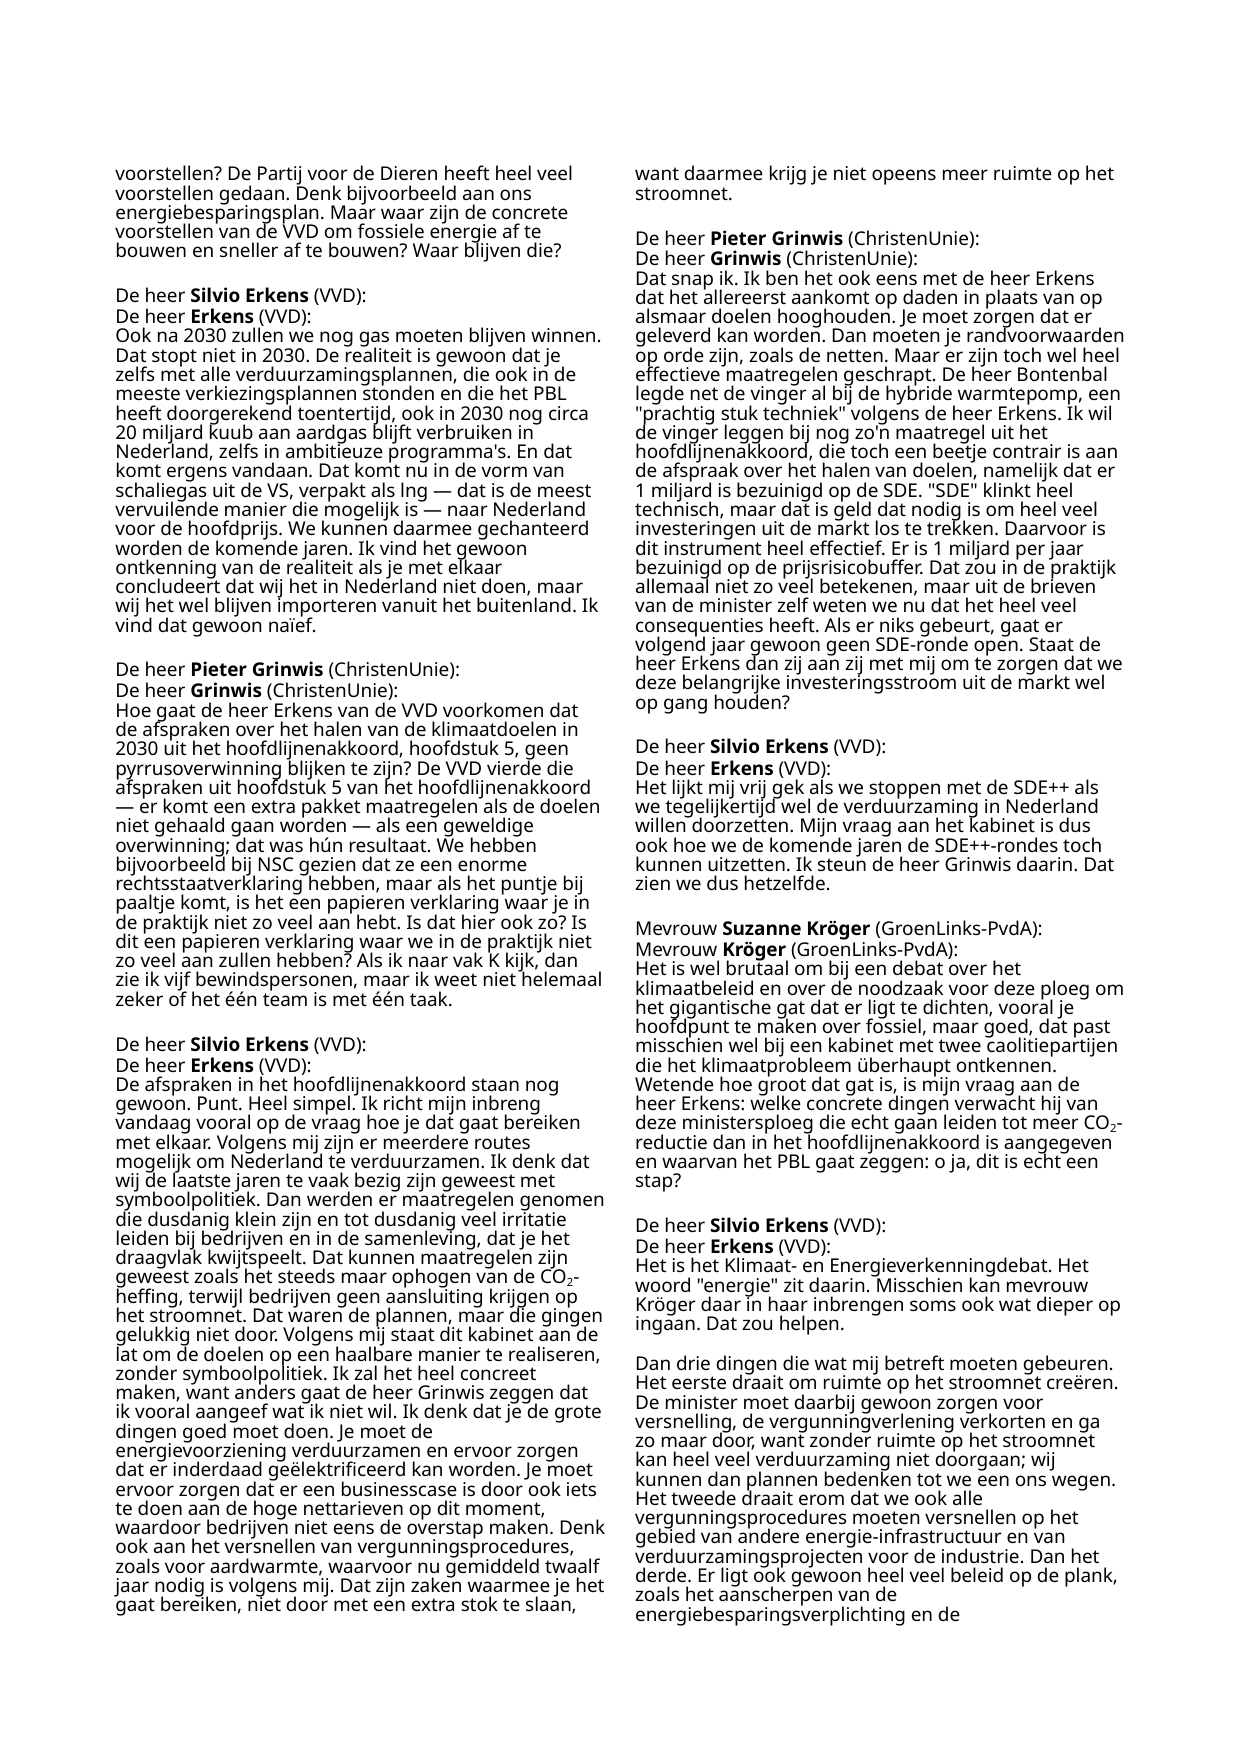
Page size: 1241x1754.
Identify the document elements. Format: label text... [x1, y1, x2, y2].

text De heer Pieter Grinwis (ChristenUnie): [115, 657, 605, 682]
text De heer Silvio Erkens (VVD): [115, 282, 605, 308]
text Het lijkt mij vrij gek als we stoppen met de SDE++ als we tegelijkertijd wel de verduurzaming in Nederland willen doorzetten. Mijn vraag aan het kabinet is dus ook hoe we de komende jaren de SDE++-rondes toch kunnen uitzetten. Ik steun de heer Grinwis daarin. Dat zien we dus hetzelfde. [635, 779, 1125, 894]
text Het is het Klimaat- en Energieverkenningdebat. Het woord "energie" zit daarin. Misschien kan mevrouw Kröger daar in haar inbrengen soms ook wat dieper op ingaan. Dat zou helpen. [635, 1257, 1125, 1334]
text De heer Erkens (VVD): [635, 1238, 1125, 1257]
text De heer Silvio Erkens (VVD): [635, 1212, 1125, 1238]
text De heer Silvio Erkens (VVD): [115, 1031, 605, 1057]
text De heer Pieter Grinwis (ChristenUnie): [635, 225, 1125, 250]
text Ook na 2030 zullen we nog gas moeten blijven winnen. Dat stopt niet in 2030. De realiteit is gewoon dat je zelfs met alle verduurzamingsplannen, die ook in de meeste verkiezingsplannen stonden en die het PBL heeft doorgerekend toentertijd, ook in 2030 nog circa 20 miljard kuub aan aardgas blijft verbruiken in Nederland, zelfs in ambitieuze programma's. En dat komt ergens vandaan. Dat komt nu in de vorm van schaliegas uit de VS, verpakt als lng — dat is de meest vervuilende manier die mogelijk is — naar Nederland voor de hoofdprijs. We kunnen daarmee gechanteerd worden de komende jaren. Ik vind het gewoon ontkenning van de realiteit als je met elkaar concludeert dat wij het in Nederland niet doen, maar wij het wel blijven importeren vanuit het buitenland. Ik vind dat gewoon naïef. [115, 327, 605, 636]
text De heer Grinwis (ChristenUnie): [115, 682, 605, 702]
text voorstellen? De Partij voor de Dieren heeft heel veel voorstellen gedaan. Denk bijvoorbeeld aan ons energiebesparingsplan. Maar waar zijn de concrete voorstellen van de VVD om fossiele energie af te bouwen en sneller af te bouwen? Waar blijven die? [115, 165, 605, 262]
text De heer Erkens (VVD): [115, 1057, 605, 1076]
text Dan drie dingen die wat mij betreft moeten gebeuren. Het eerste draait om ruimte op het stroomnet creëren. De minister moet daarbij gewoon zorgen voor versnelling, de vergunningverlening verkorten en ga zo maar door, want zonder ruimte op het stroomnet kan heel veel verduurzaming niet doorgaan; wij kunnen dan plannen bedenken tot we een ons wegen. Het tweede draait erom dat we ook alle vergunningsprocedures moeten versnellen op het gebied van andere energie-infrastructuur en van verduurzamingsprojecten voor de industrie. Dan het derde. Er ligt ook gewoon heel veel beleid op de plank, zoals het aanscherpen van de energiebesparingsverplichting en de [635, 1355, 1125, 1625]
text want daarmee krijg je niet opeens meer ruimte op het stroomnet. [635, 165, 1125, 204]
text De heer Erkens (VVD): [635, 759, 1125, 779]
text De heer Erkens (VVD): [115, 308, 605, 327]
text De heer Silvio Erkens (VVD): [635, 734, 1125, 759]
text Mevrouw Kröger (GroenLinks-PvdA): [635, 941, 1125, 960]
text Het is wel brutaal om bij een debat over het klimaatbeleid en over de noodzaak voor deze ploeg om het gigantische gat dat er ligt te dichten, vooral je hoofdpunt te maken over fossiel, maar goed, dat past misschien wel bij een kabinet met twee caolitiepartijen die het klimaatprobleem überhaupt ontkennen. Wetende hoe groot dat gat is, is mijn vraag aan de heer Erkens: welke concrete dingen verwacht hij van deze ministersploeg die echt gaan leiden tot meer CO2-reductie dan in het hoofdlijnenakkoord is aangegeven en waarvan het PBL gaat zeggen: o ja, dit is echt een stap? [635, 960, 1125, 1191]
text De afspraken in het hoofdlijnenakkoord staan nog gewoon. Punt. Heel simpel. Ik richt mijn inbreng vandaag vooral op de vraag hoe je dat gaat bereiken met elkaar. Volgens mij zijn er meerdere routes mogelijk om Nederland te verduurzamen. Ik denk dat wij de laatste jaren te vaak bezig zijn geweest met symboolpolitiek. Dan werden er maatregelen genomen die dusdanig klein zijn en tot dusdanig veel irritatie leiden bij bedrijven en in de samenleving, dat je het draagvlak kwijtspeelt. Dat kunnen maatregelen zijn geweest zoals het steeds maar ophogen van de CO2-heffing, terwijl bedrijven geen aansluiting krijgen op het stroomnet. Dat waren de plannen, maar die gingen gelukkig niet door. Volgens mij staat dit kabinet aan de lat om de doelen op een haalbare manier te realiseren, zonder symboolpolitiek. Ik zal het heel concreet maken, want anders gaat de heer Grinwis zeggen dat ik vooral aangeef wat ik niet wil. Ik denk dat je de grote dingen goed moet doen. Je moet de energievoorziening verduurzamen en ervoor zorgen dat er inderdaad geëlektrificeerd kan worden. Je moet ervoor zorgen dat er een businesscase is door ook iets te doen aan de hoge nettarieven op dit moment, waardoor bedrijven niet eens de overstap maken. Denk ook aan het versnellen van vergunningsprocedures, zoals voor aardwarmte, waarvoor nu gemiddeld twaalf jaar nodig is volgens mij. Dat zijn zaken waarmee je het gaat bereiken, niet door met een extra stok te slaan, [115, 1076, 605, 1615]
text Dat snap ik. Ik ben het ook eens met de heer Erkens dat het allereerst aankomt op daden in plaats van op alsmaar doelen hooghouden. Je moet zorgen dat er geleverd kan worden. Dan moeten je randvoorwaarden op orde zijn, zoals de netten. Maar er zijn toch wel heel effectieve maatregelen geschrapt. De heer Bontenbal legde net de vinger al bij de hybride warmtepomp, een "prachtig stuk techniek" volgens de heer Erkens. Ik wil de vinger leggen bij nog zo'n maatregel uit het hoofdlijnenakkoord, die toch een beetje contrair is aan de afspraak over het halen van doelen, namelijk dat er 1 miljard is bezuinigd op de SDE. "SDE" klinkt heel technisch, maar dat is geld dat nodig is om heel veel investeringen uit de markt los te trekken. Daarvoor is dit instrument heel effectief. Er is 1 miljard per jaar bezuinigd op de prijsrisicobuffer. Dat zou in de praktijk allemaal niet zo veel betekenen, maar uit de brieven van de minister zelf weten we nu dat het heel veel consequenties heeft. Als er niks gebeurt, gaat er volgend jaar gewoon geen SDE-ronde open. Staat de heer Erkens dan zij aan zij met mij om te zorgen dat we deze belangrijke investeringsstroom uit de markt wel op gang houden? [635, 270, 1125, 713]
text Hoe gaat de heer Erkens van de VVD voorkomen dat de afspraken over het halen van de klimaatdoelen in 2030 uit het hoofdlijnenakkoord, hoofdstuk 5, geen pyrrusoverwinning blijken te zijn? De VVD vierde die afspraken uit hoofdstuk 5 van het hoofdlijnenakkoord — er komt een extra pakket maatregelen als de doelen niet gehaald gaan worden — als een geweldige overwinning; dat was hún resultaat. We hebben bijvoorbeeld bij NSC gezien dat ze een enorme rechtsstaatverklaring hebben, maar als het puntje bij paaltje komt, is het een papieren verklaring waar je in de praktijk niet zo veel aan hebt. Is dat hier ook zo? Is dit een papieren verklaring waar we in de praktijk niet zo veel aan zullen hebben? Als ik naar vak K kijk, dan zie ik vijf bewindspersonen, maar ik weet niet helemaal zeker of het één team is met één taak. [115, 702, 605, 1010]
text Mevrouw Suzanne Kröger (GroenLinks-PvdA): [635, 915, 1125, 941]
text De heer Grinwis (ChristenUnie): [635, 250, 1125, 270]
